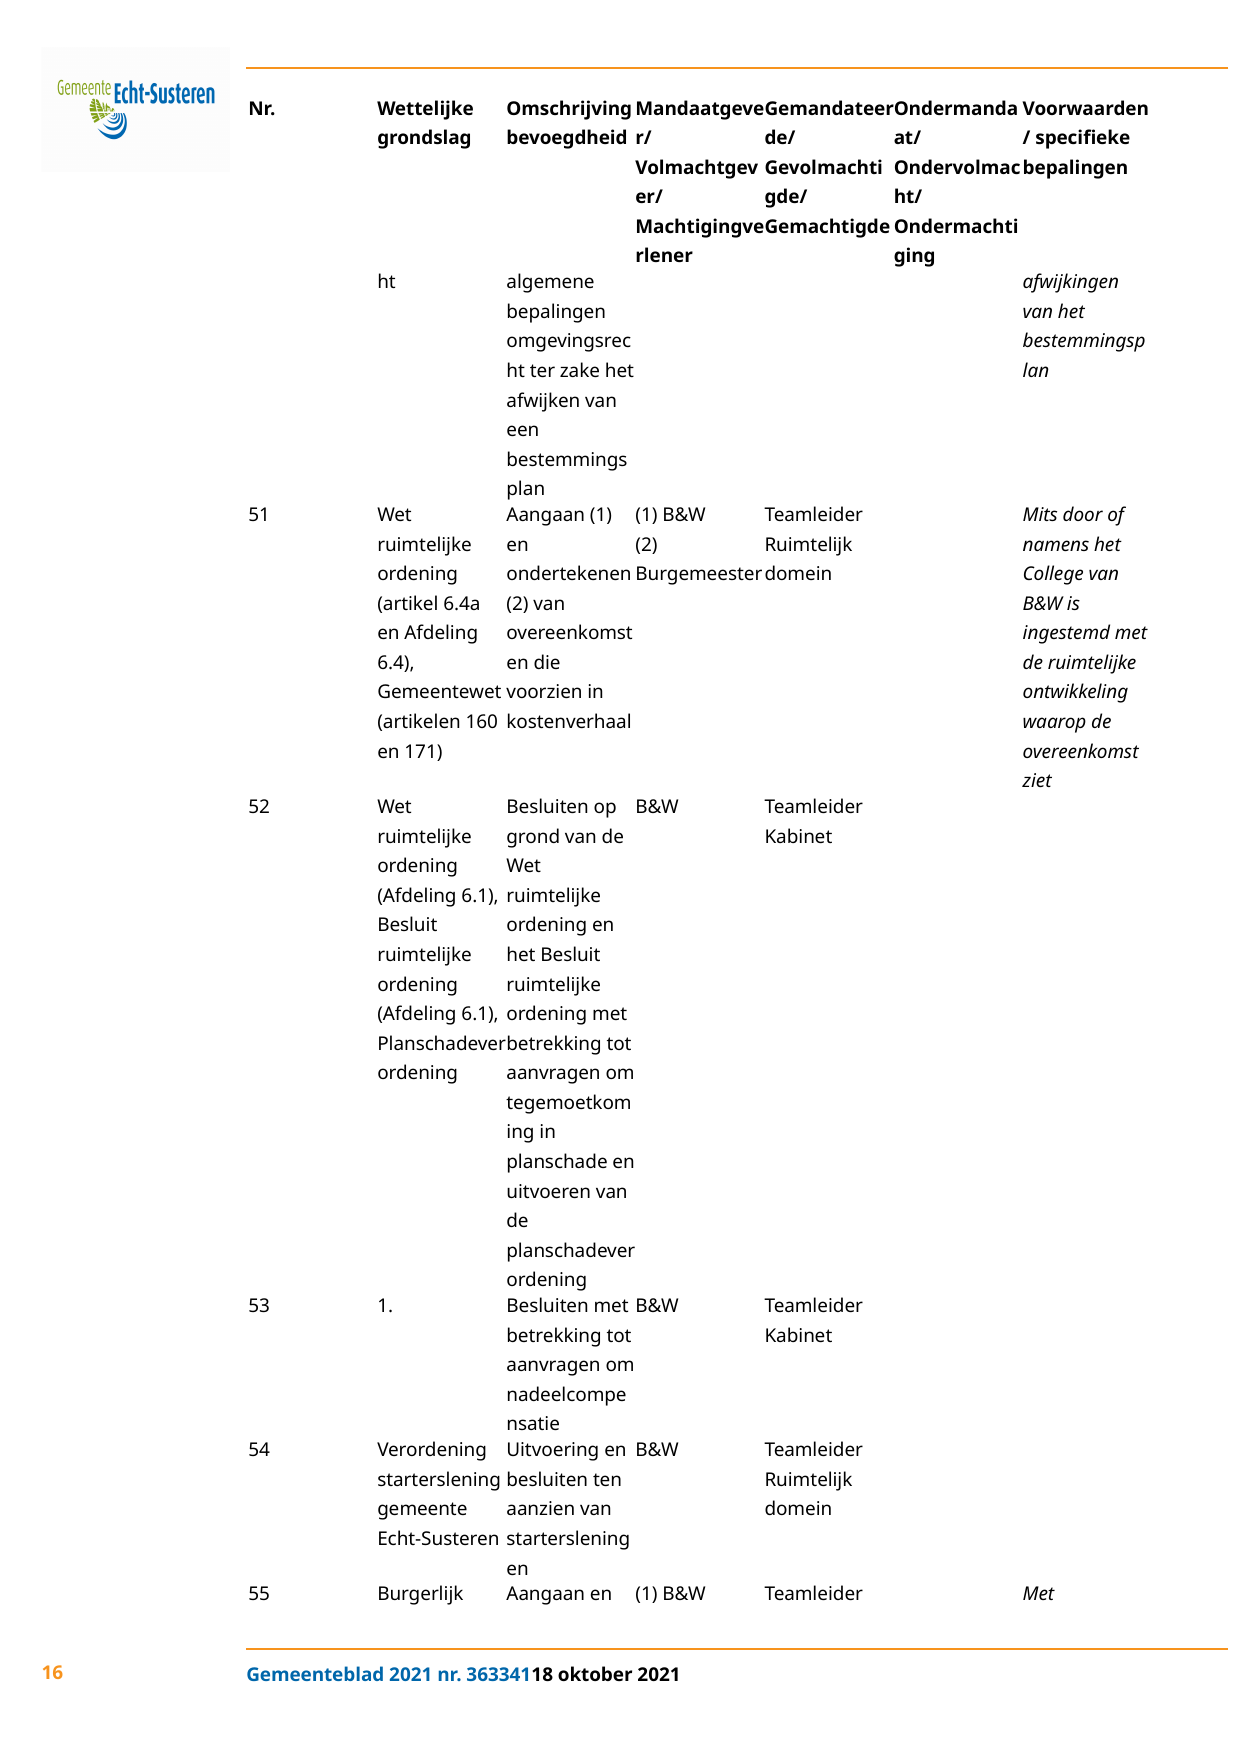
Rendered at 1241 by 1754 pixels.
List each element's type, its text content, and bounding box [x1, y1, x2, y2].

table_cell [377, 1292, 506, 1436]
table_cell Uitvoering en besluiten ten aanzien van startersleningen [506, 1436, 635, 1580]
table_cell Verordening starterslening gemeente Echt-Susteren [377, 1436, 506, 1580]
table_cell [764, 269, 893, 501]
table_cell [894, 1436, 1022, 1580]
table_header Mandaatgever/ Volmachtgever/ Machtigingverlener [635, 95, 764, 268]
table_cell (1) B&W (2) Burgemeester [635, 501, 764, 793]
table_cell Wet ruimtelijke ordening (artikel 6.4a en Afdeling 6.4), Gemeentewet (artikelen 160 en 171) [377, 501, 506, 793]
table_cell [894, 793, 1022, 1292]
table_cell 55 [248, 1580, 377, 1606]
table_cell (1) B&W [635, 1580, 764, 1606]
table_header Ondermandaat/ Ondervolmacht/ Ondermachtiging [894, 95, 1022, 268]
table_cell [1023, 793, 1152, 1292]
table_cell afwijkingen van het bestemmingsplan [1023, 269, 1152, 501]
table_cell Teamleider Ruimtelijk domein [764, 501, 893, 793]
table_cell 54 [248, 1436, 377, 1580]
table_cell Met [1023, 1580, 1152, 1606]
table_cell B&W [635, 1436, 764, 1580]
table_cell Teamleider Kabinet [764, 1292, 893, 1436]
table_header Nr. [248, 95, 377, 268]
table_cell Burgerlijk [377, 1580, 506, 1606]
table_header Omschrijving bevoegdheid [506, 95, 635, 268]
table_cell [894, 501, 1022, 793]
table_cell Aangaan en [506, 1580, 635, 1606]
table_header Voorwaarden / specifieke bepalingen [1023, 95, 1152, 268]
picture [41, 47, 231, 172]
table_cell algemene bepalingen omgevingsrecht ter zake het afwijken van een bestemmingsplan [506, 269, 635, 501]
table_cell Wet ruimtelijke ordening (Afdeling 6.1), Besluit ruimtelijke ordening (Afdeling 6.1), Planschadeverordening [377, 793, 506, 1292]
table_cell Teamleider Ruimtelijk domein [764, 1436, 893, 1580]
table_cell [635, 269, 764, 501]
table_cell [248, 269, 377, 501]
table_cell 53 [248, 1292, 377, 1436]
table_cell [894, 1292, 1022, 1436]
table_cell Besluiten op grond van de Wet ruimtelijke ordening en het Besluit ruimtelijke ordening met betrekking tot aanvragen om tegemoetkoming in planschade en uitvoeren van de planschadeverordening [506, 793, 635, 1292]
table_cell Mits door of namens het College van B&W is ingestemd met de ruimtelijke ontwikkeling waarop de overeenkomst ziet [1023, 501, 1152, 793]
table_header Gemandateerde/ Gevolmachtigde/ Gemachtigde [764, 95, 893, 268]
table_cell 51 [248, 501, 377, 793]
table_cell Teamleider Kabinet [764, 793, 893, 1292]
table_cell Besluiten met betrekking tot aanvragen om nadeelcompensatie [506, 1292, 635, 1436]
table_cell [894, 269, 1022, 501]
table_cell B&W [635, 1292, 764, 1436]
table_cell ht [377, 269, 506, 501]
table_cell [1023, 1292, 1152, 1436]
table_cell 52 [248, 793, 377, 1292]
table_cell Teamleider [764, 1580, 893, 1606]
table_cell [1023, 1436, 1152, 1580]
table_cell Aangaan (1) en ondertekenen (2) van overeenkomsten die voorzien in kostenverhaal [506, 501, 635, 793]
table_cell B&W [635, 793, 764, 1292]
table_header Wettelijke grondslag [377, 95, 506, 268]
table_cell [894, 1580, 1022, 1606]
